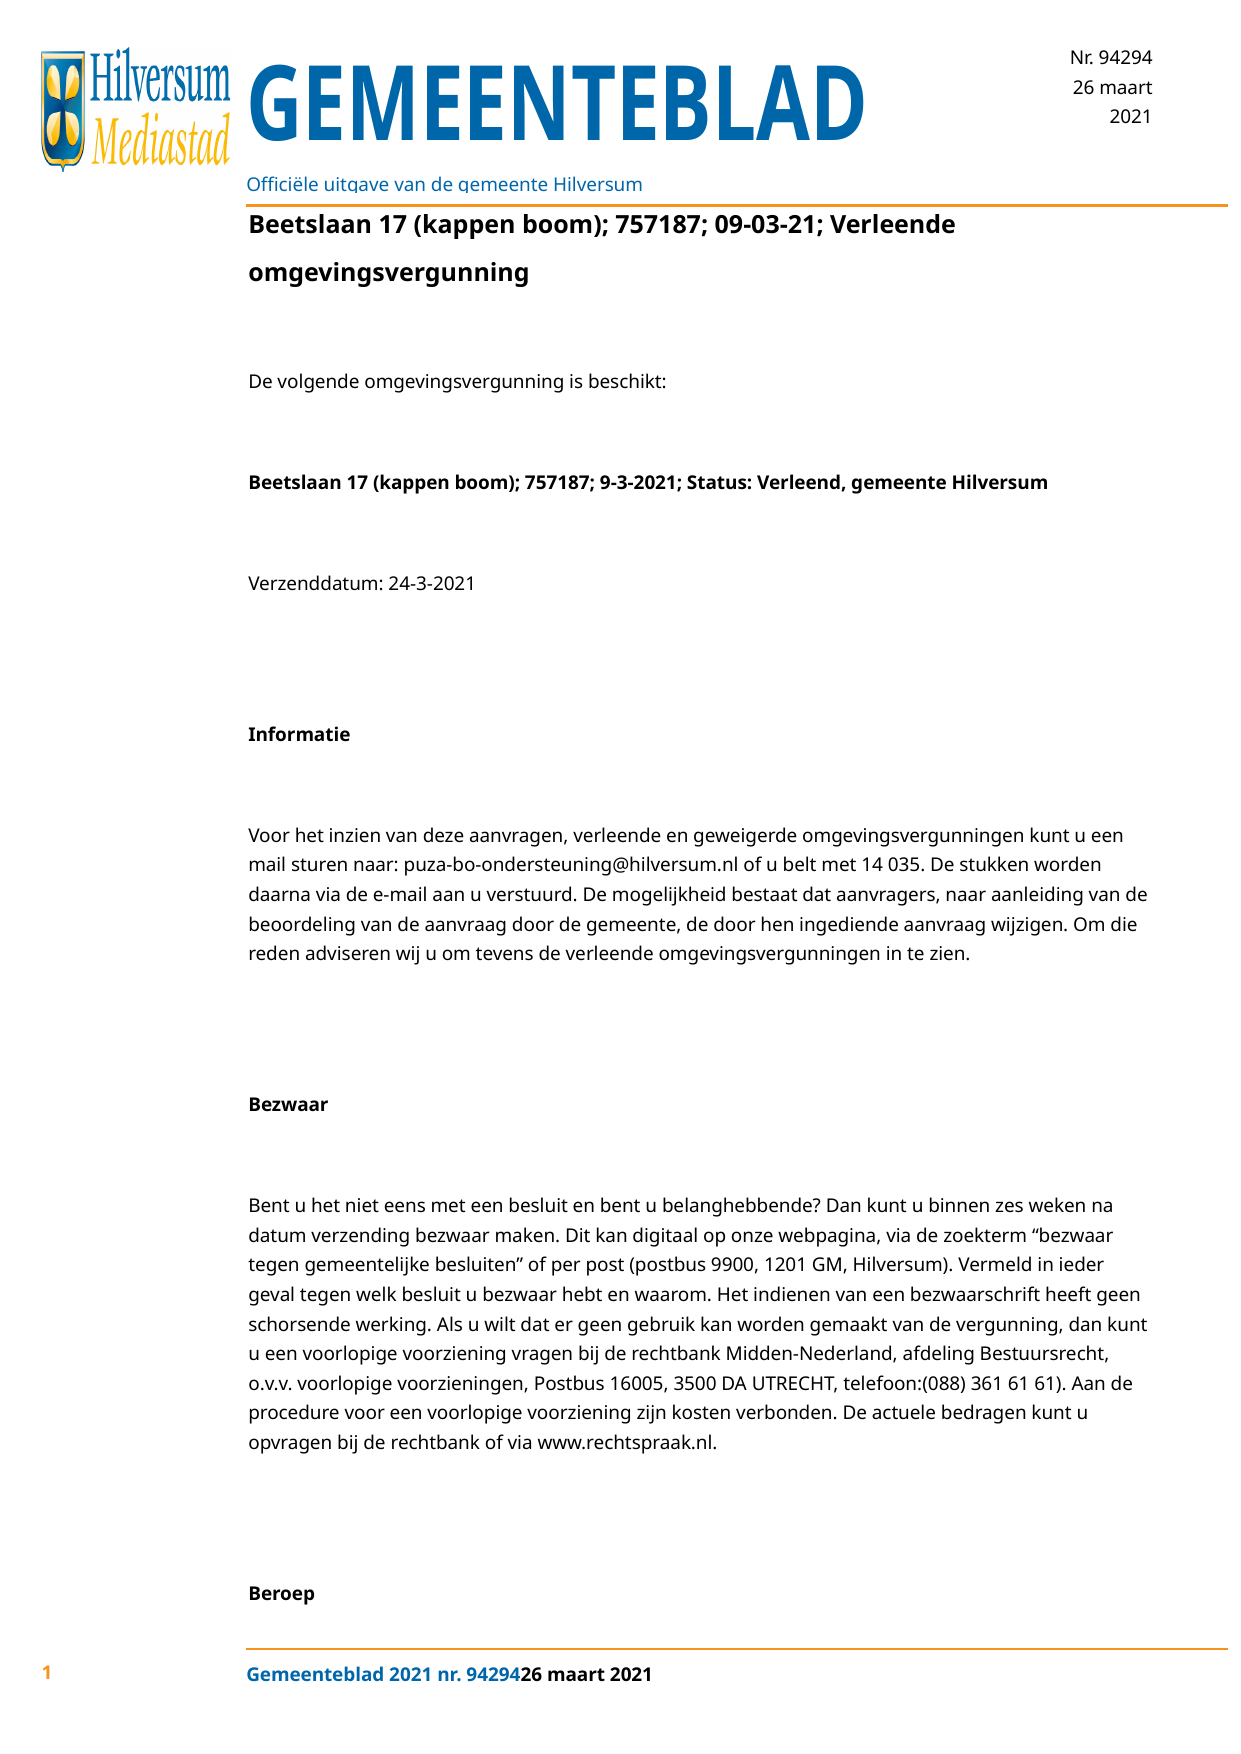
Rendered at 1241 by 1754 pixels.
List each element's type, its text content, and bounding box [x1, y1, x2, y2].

text Informatie [248, 721, 1152, 747]
text Verzenddatum: 24-3-2021 [248, 570, 1152, 596]
text Bent u het niet eens met een besluit en bent u belanghebbende? Dan kunt u binnen zes weken na datum verzending bezwaar maken. Dit kan digitaal op onze webpagina, via de zoekterm “bezwaar tegen gemeentelijke besluiten” of per post (postbus 9900, 1201 GM, Hilversum). Vermeld in ieder geval tegen welk besluit u bezwaar hebt en waarom. Het indienen van een bezwaarschrift heeft geen schorsende werking. Als u wilt dat er geen gebruik kan worden gemaakt van de vergunning, dan kunt u een voorlopige voorziening vragen bij de rechtbank Midden-Nederland, afdeling Bestuursrecht, o.v.v. voorlopige voorzieningen, Postbus 16005, 3500 DA UTRECHT, telefoon:(088) 361 61 61). Aan de procedure voor een voorlopige voorziening zijn kosten verbonden. De actuele bedragen kunt u opvragen bij de rechtbank of via www.rechtspraak.nl. [248, 1192, 1152, 1455]
text Beetslaan 17 (kappen boom); 757187; 09-03-21; Verleende omgevingsvergunning [248, 207, 1152, 288]
text Voor het inzien van deze aanvragen, verleende en geweigerde omgevingsvergunningen kunt u een mail sturen naar: puza-bo-ondersteuning@hilversum.nl of u belt met 14 035. De stukken worden daarna via de e-mail aan u verstuurd. De mogelijkheid bestaat dat aanvragers, naar aanleiding van de beoordeling van de aanvraag door de gemeente, de door hen ingediende aanvraag wijzigen. Om die reden adviseren wij u om tevens de verleende omgevingsvergunningen in te zien. [248, 822, 1152, 966]
text Beetslaan 17 (kappen boom); 757187; 9-3-2021; Status: Verleend, gemeente Hilversum [248, 469, 1152, 495]
text Bezwaar [248, 1092, 1152, 1117]
text Beroep [248, 1580, 1152, 1606]
picture [41, 47, 231, 172]
text De volgende omgevingsvergunning is beschikt: [248, 368, 1152, 394]
